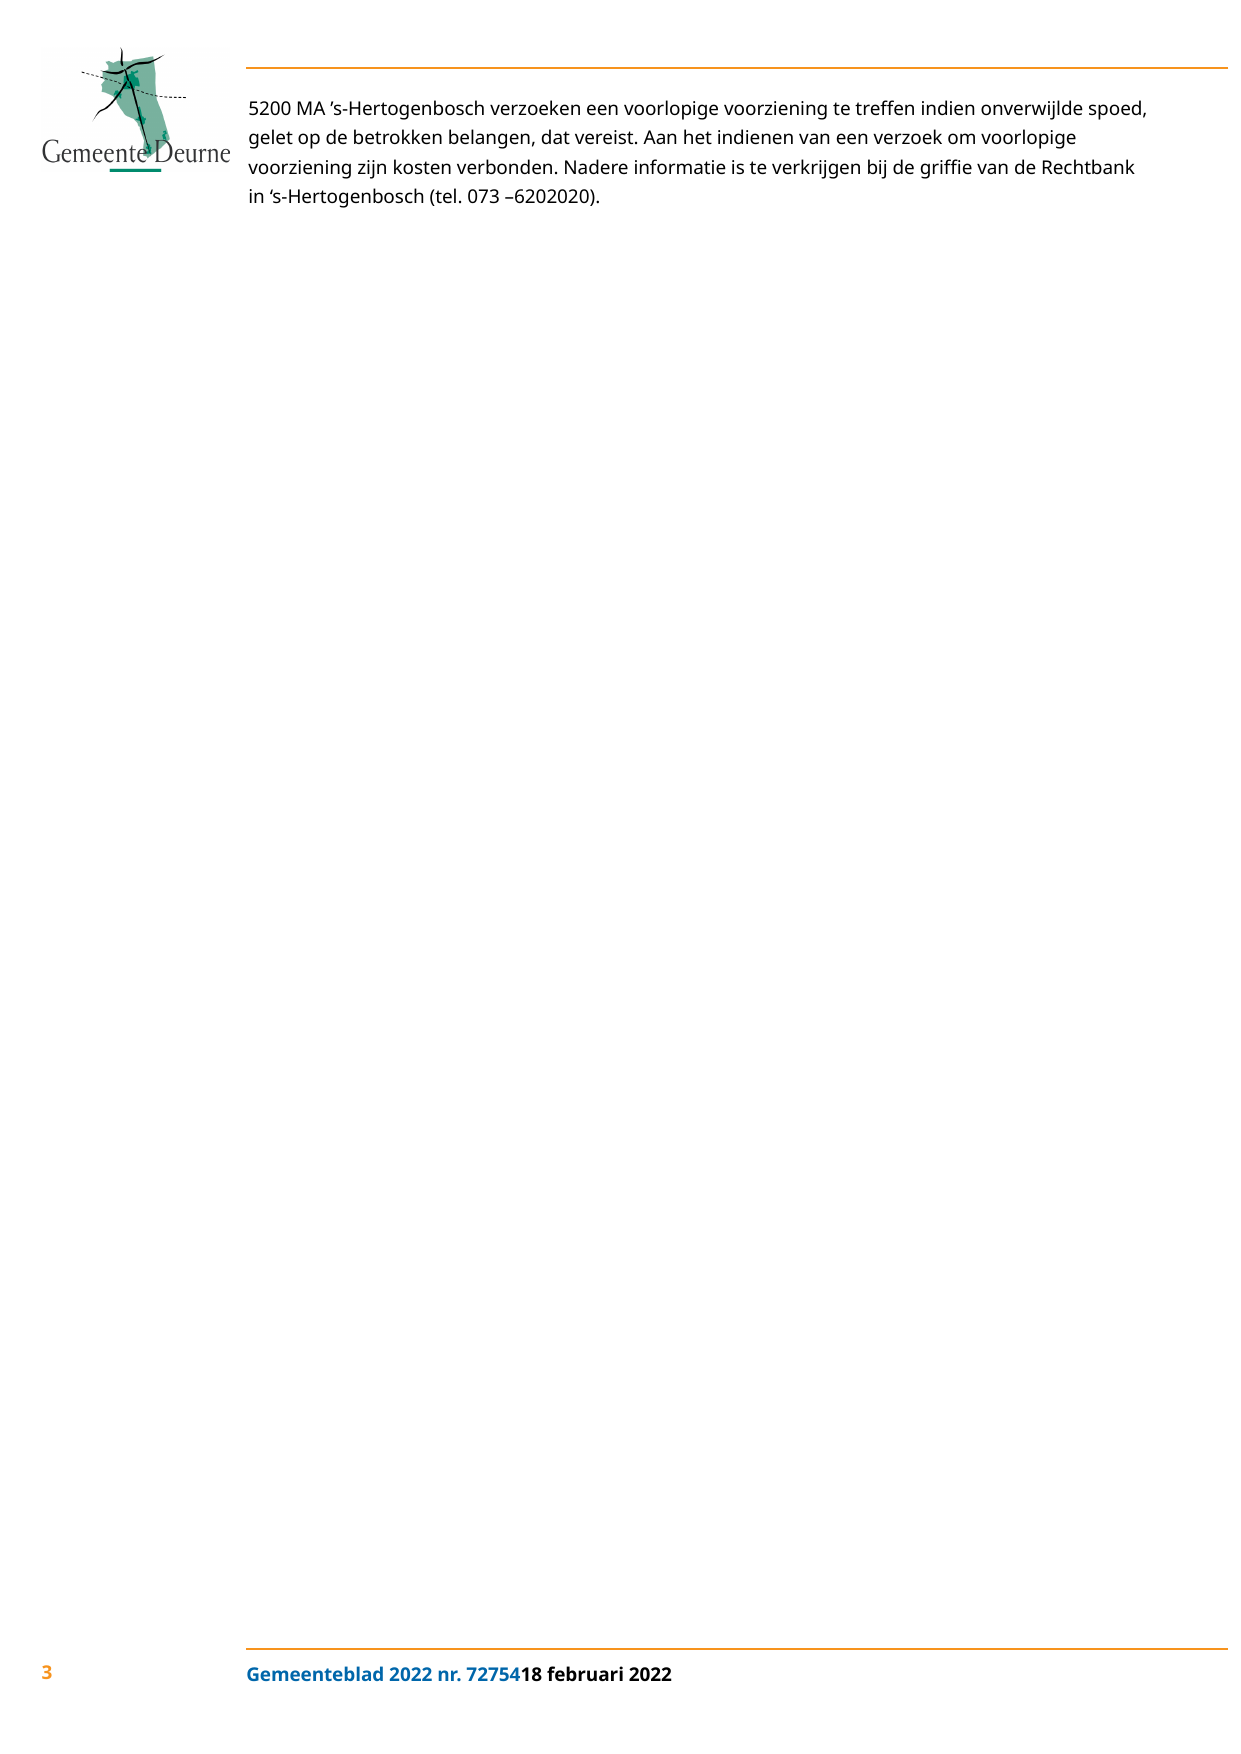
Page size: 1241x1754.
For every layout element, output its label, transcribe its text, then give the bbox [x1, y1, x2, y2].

picture [41, 47, 231, 172]
text 5200 MA ’s-Hertogenbosch verzoeken een voorlopige voorziening te treffen indien onverwijlde spoed, gelet op de betrokken belangen, dat vereist. Aan het indienen van een verzoek om voorlopige voorziening zijn kosten verbonden. Nadere informatie is te verkrijgen bij de griffie van de Rechtbank in ‘s-Hertogenbosch (tel. 073 –6202020). [248, 95, 1152, 209]
